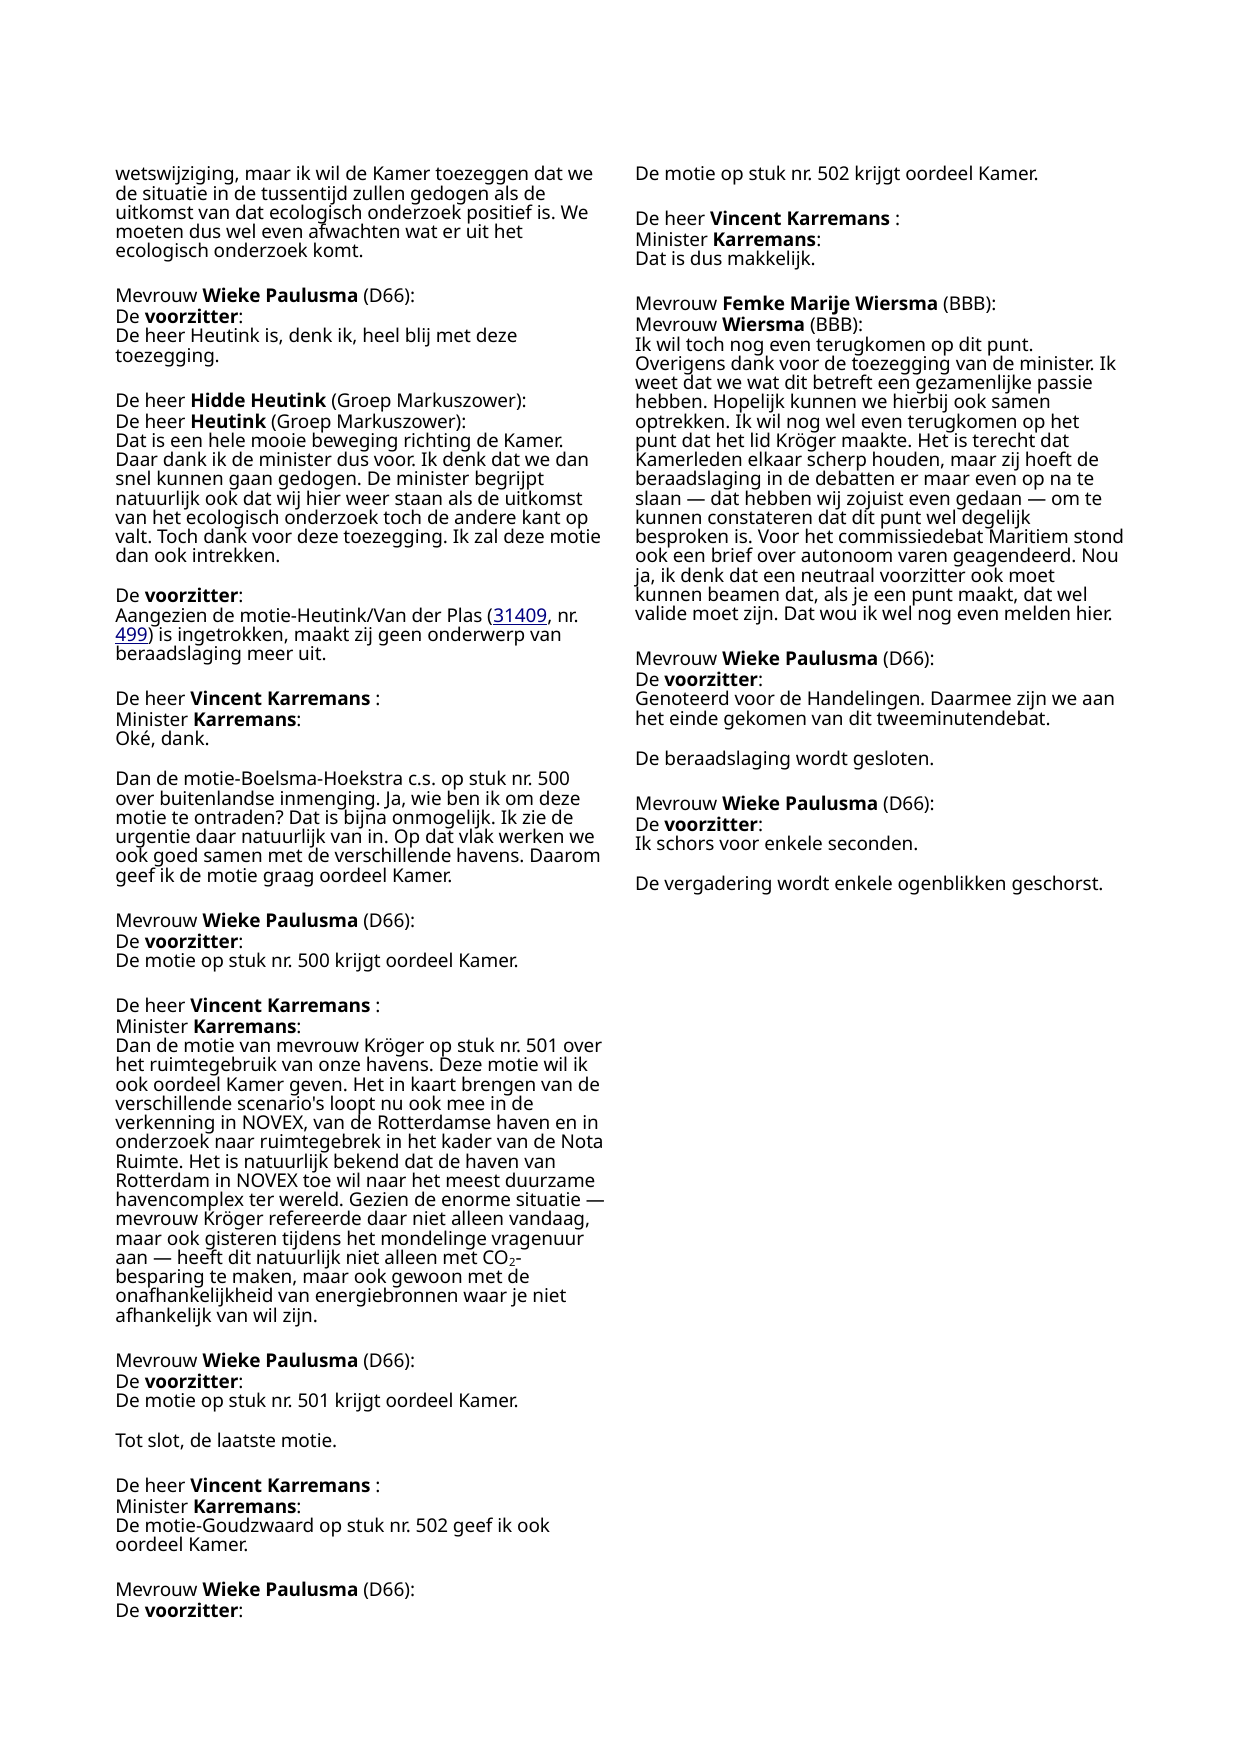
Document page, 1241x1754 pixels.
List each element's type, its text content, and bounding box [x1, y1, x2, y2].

text Mevrouw Wieke Paulusma (D66): [115, 1576, 605, 1602]
text De motie op stuk nr. 500 krijgt oordeel Kamer. [115, 952, 605, 971]
text Dat is een hele mooie beweging richting de Kamer. Daar dank ik de minister dus voor. Ik denk dat we dan snel kunnen gaan gedogen. De minister begrijpt natuurlijk ook dat wij hier weer staan als de uitkomst van het ecologisch onderzoek toch de andere kant op valt. Toch dank voor deze toezegging. Ik zal deze motie dan ook intrekken. [115, 432, 605, 567]
text De motie-Goudzwaard op stuk nr. 502 geef ik ook oordeel Kamer. [115, 1517, 605, 1556]
text De voorzitter: [115, 933, 605, 952]
text De motie op stuk nr. 502 krijgt oordeel Kamer. [635, 165, 1125, 184]
text De voorzitter: [115, 308, 605, 327]
text De beraadslaging wordt gesloten. [635, 750, 1125, 769]
text Oké, dank. [115, 730, 605, 750]
text De voorzitter: [635, 816, 1125, 835]
text Minister Karremans: [635, 231, 1125, 250]
text De motie op stuk nr. 501 krijgt oordeel Kamer. [115, 1392, 605, 1411]
text De heer Hidde Heutink (Groep Markuszower): [115, 387, 605, 413]
text Mevrouw Wieke Paulusma (D66): [115, 1347, 605, 1373]
text De voorzitter: [635, 671, 1125, 690]
text Tot slot, de laatste motie. [115, 1432, 605, 1451]
text Ik schors voor enkele seconden. [635, 835, 1125, 854]
text Mevrouw Wieke Paulusma (D66): [635, 645, 1125, 671]
text Dat is dus makkelijk. [635, 250, 1125, 270]
text Genoteerd voor de Handelingen. Daarmee zijn we aan het einde gekomen van dit tweeminutendebat. [635, 690, 1125, 729]
text wetswijziging, maar ik wil de Kamer toezeggen dat we de situatie in de tussentijd zullen gedogen als de uitkomst van dat ecologisch onderzoek positief is. We moeten dus wel even afwachten wat er uit het ecologisch onderzoek komt. [115, 165, 605, 262]
text De heer Heutink is, denk ik, heel blij met deze toezegging. [115, 327, 605, 366]
text Dan de motie van mevrouw Kröger op stuk nr. 501 over het ruimtegebruik van onze havens. Deze motie wil ik ook oordeel Kamer geven. Het in kaart brengen van de verschillende scenario's loopt nu ook mee in de verkenning in NOVEX, van de Rotterdamse haven en in onderzoek naar ruimtegebrek in het kader van de Nota Ruimte. Het is natuurlijk bekend dat de haven van Rotterdam in NOVEX toe wil naar het meest duurzame havencomplex ter wereld. Gezien de enorme situatie — mevrouw Kröger refereerde daar niet alleen vandaag, maar ook gisteren tijdens het mondelinge vragenuur aan — heeft dit natuurlijk niet alleen met CO2-besparing te maken, maar ook gewoon met de onafhankelijkheid van energiebronnen waar je niet afhankelijk van wil zijn. [115, 1037, 605, 1326]
text De vergadering wordt enkele ogenblikken geschorst. [635, 875, 1125, 894]
text De heer Heutink (Groep Markuszower): [115, 413, 605, 432]
text Mevrouw Wieke Paulusma (D66): [635, 790, 1125, 816]
text De heer Vincent Karremans : [115, 992, 605, 1018]
text De heer Vincent Karremans : [115, 685, 605, 711]
text Mevrouw Wiersma (BBB): [635, 316, 1125, 336]
text Minister Karremans: [115, 1498, 605, 1517]
text Mevrouw Wieke Paulusma (D66): [115, 907, 605, 933]
text Ik wil toch nog even terugkomen op dit punt. Overigens dank voor de toezegging van de minister. Ik weet dat we wat dit betreft een gezamenlijke passie hebben. Hopelijk kunnen we hierbij ook samen optrekken. Ik wil nog wel even terugkomen op het punt dat het lid Kröger maakte. Het is terecht dat Kamerleden elkaar scherp houden, maar zij hoeft de beraadslaging in de debatten er maar even op na te slaan — dat hebben wij zojuist even gedaan — om te kunnen constateren dat dit punt wel degelijk besproken is. Voor het commissiedebat Maritiem stond ook een brief over autonoom varen geagendeerd. Nou ja, ik denk dat een neutraal voorzitter ook moet kunnen beamen dat, als je een punt maakt, dat wel valide moet zijn. Dat wou ik wel nog even melden hier. [635, 336, 1125, 624]
text De heer Vincent Karremans : [115, 1472, 605, 1498]
text Aangezien de motie-Heutink/Van der Plas (31409, nr. 499) is ingetrokken, maakt zij geen onderwerp van beraadslaging meer uit. [115, 607, 605, 664]
text Dan de motie-Boelsma-Hoekstra c.s. op stuk nr. 500 over buitenlandse inmenging. Ja, wie ben ik om deze motie te ontraden? Dat is bijna onmogelijk. Ik zie de urgentie daar natuurlijk van in. Op dat vlak werken we ook goed samen met de verschillende havens. Daarom geef ik de motie graag oordeel Kamer. [115, 770, 605, 886]
text De voorzitter: [115, 1602, 605, 1621]
text De heer Vincent Karremans : [635, 205, 1125, 231]
text Minister Karremans: [115, 1018, 605, 1037]
text Mevrouw Wieke Paulusma (D66): [115, 282, 605, 308]
text Minister Karremans: [115, 711, 605, 730]
text Mevrouw Femke Marije Wiersma (BBB): [635, 291, 1125, 316]
text De voorzitter: [115, 1373, 605, 1392]
text De voorzitter: [115, 587, 605, 607]
